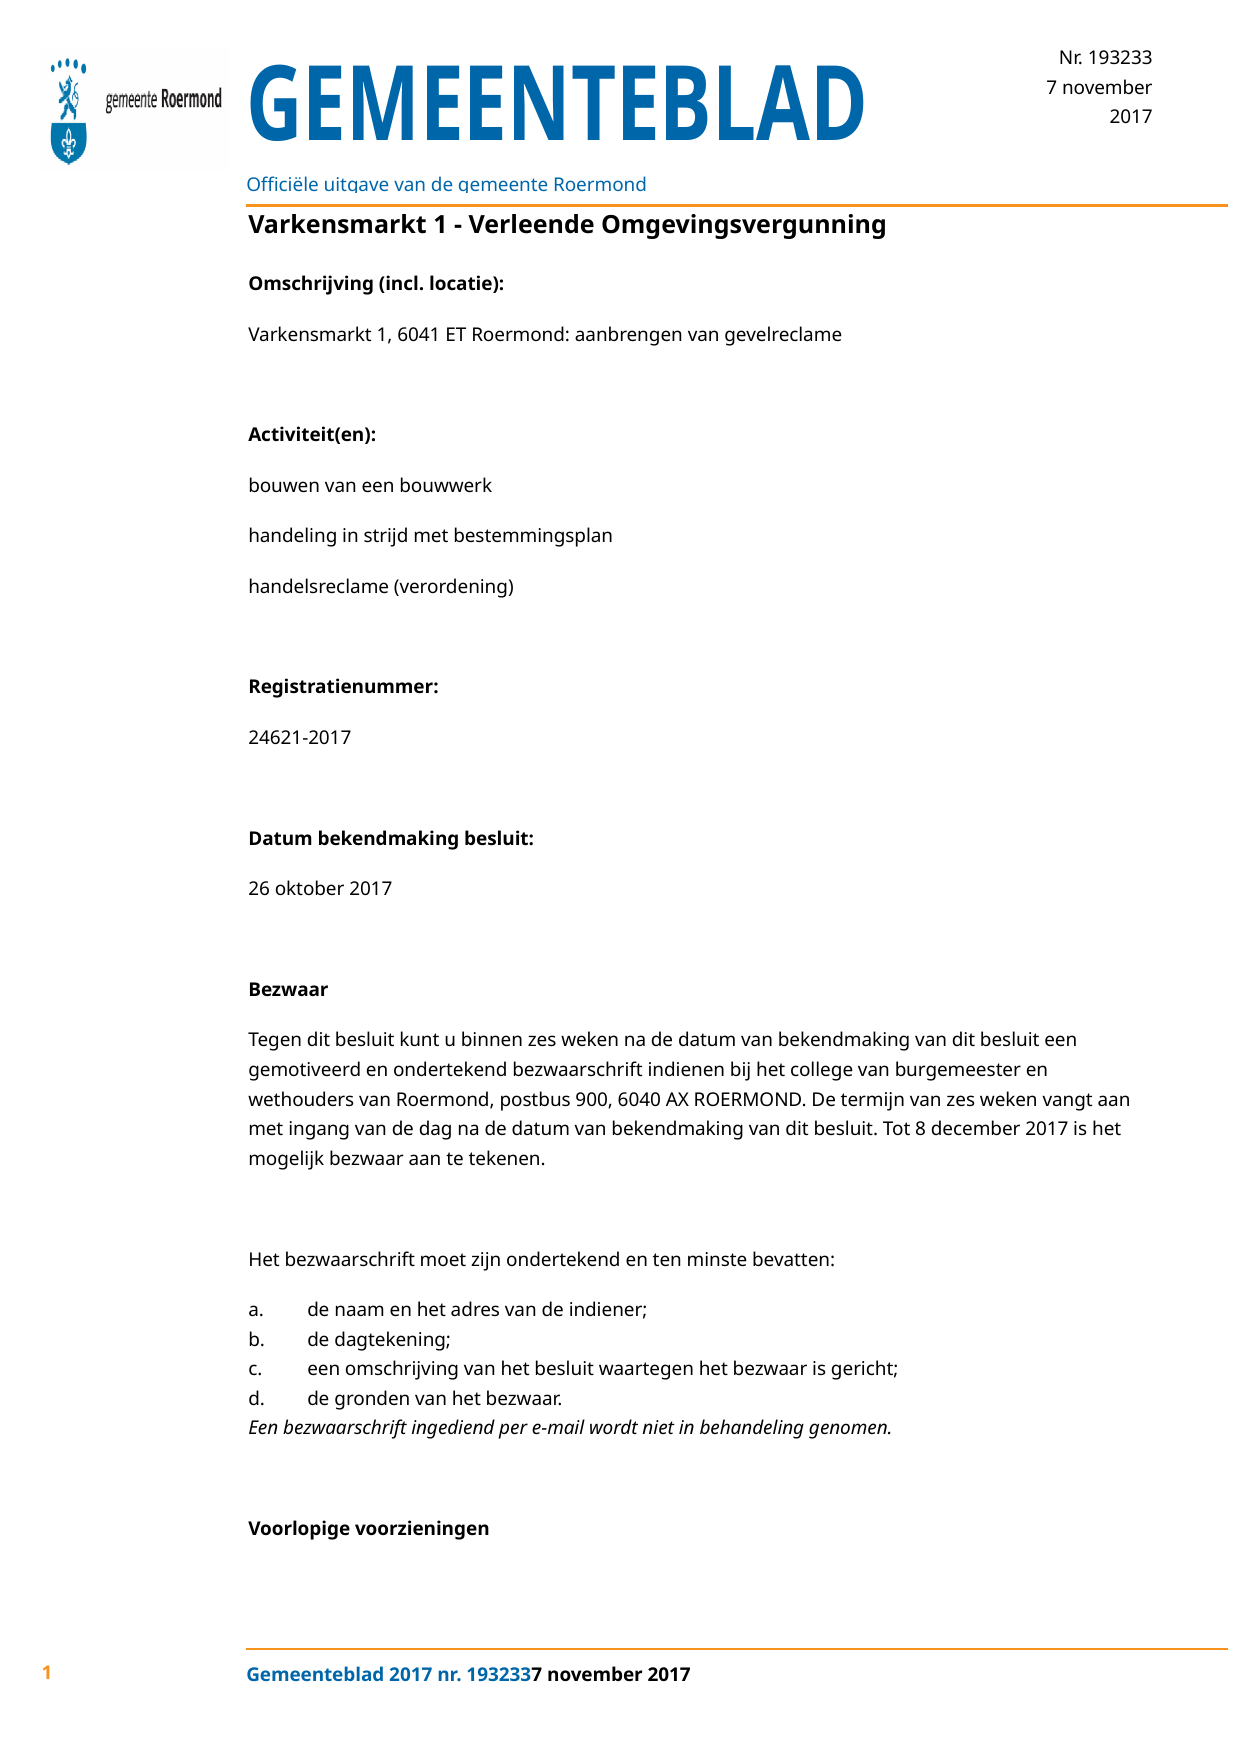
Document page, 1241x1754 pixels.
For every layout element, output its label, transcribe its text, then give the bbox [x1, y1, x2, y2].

text Een bezwaarschrift ingediend per e-mail wordt niet in behandeling genomen. [248, 1414, 1152, 1440]
text Datum bekendmaking besluit: [248, 825, 1152, 851]
text Het bezwaarschrift moet zijn ondertekend en ten minste bevatten: [248, 1246, 1152, 1271]
text Tegen dit besluit kunt u binnen zes weken na de datum van bekendmaking van dit besluit een gemotiveerd en ondertekend bezwaarschrift indienen bij het college van burgemeester en wethouders van Roermond, postbus 900, 6040 AX ROERMOND. De termijn van zes weken vangt aan met ingang van de dag na de datum van bekendmaking van dit besluit. Tot 8 december 2017 is het mogelijk bezwaar aan te tekenen. [248, 1027, 1152, 1171]
text 24621-2017 [248, 724, 1152, 750]
text 26 oktober 2017 [248, 875, 1152, 901]
text Omschrijving (incl. locatie): [248, 270, 1152, 296]
list een omschrijving van het besluit waartegen het bezwaar is gericht; [248, 1355, 1152, 1381]
list de gronden van het bezwaar. [248, 1385, 1152, 1411]
text Bezwaar [248, 976, 1152, 1002]
text Varkensmarkt 1 - Verleende Omgevingsvergunning [248, 207, 1152, 241]
text Activiteit(en): [248, 422, 1152, 447]
text Voorlopige voorzieningen [248, 1515, 1152, 1541]
picture [41, 47, 231, 172]
list de dagtekening; [248, 1326, 1152, 1351]
text bouwen van een bouwwerk [248, 472, 1152, 498]
list de naam en het adres van de indiener; [248, 1296, 1152, 1322]
text Varkensmarkt 1, 6041 ET Roermond: aanbrengen van gevelreclame [248, 321, 1152, 346]
text handeling in strijd met bestemmingsplan [248, 522, 1152, 548]
text Registratienummer: [248, 674, 1152, 699]
text handelsreclame (verordening) [248, 573, 1152, 598]
